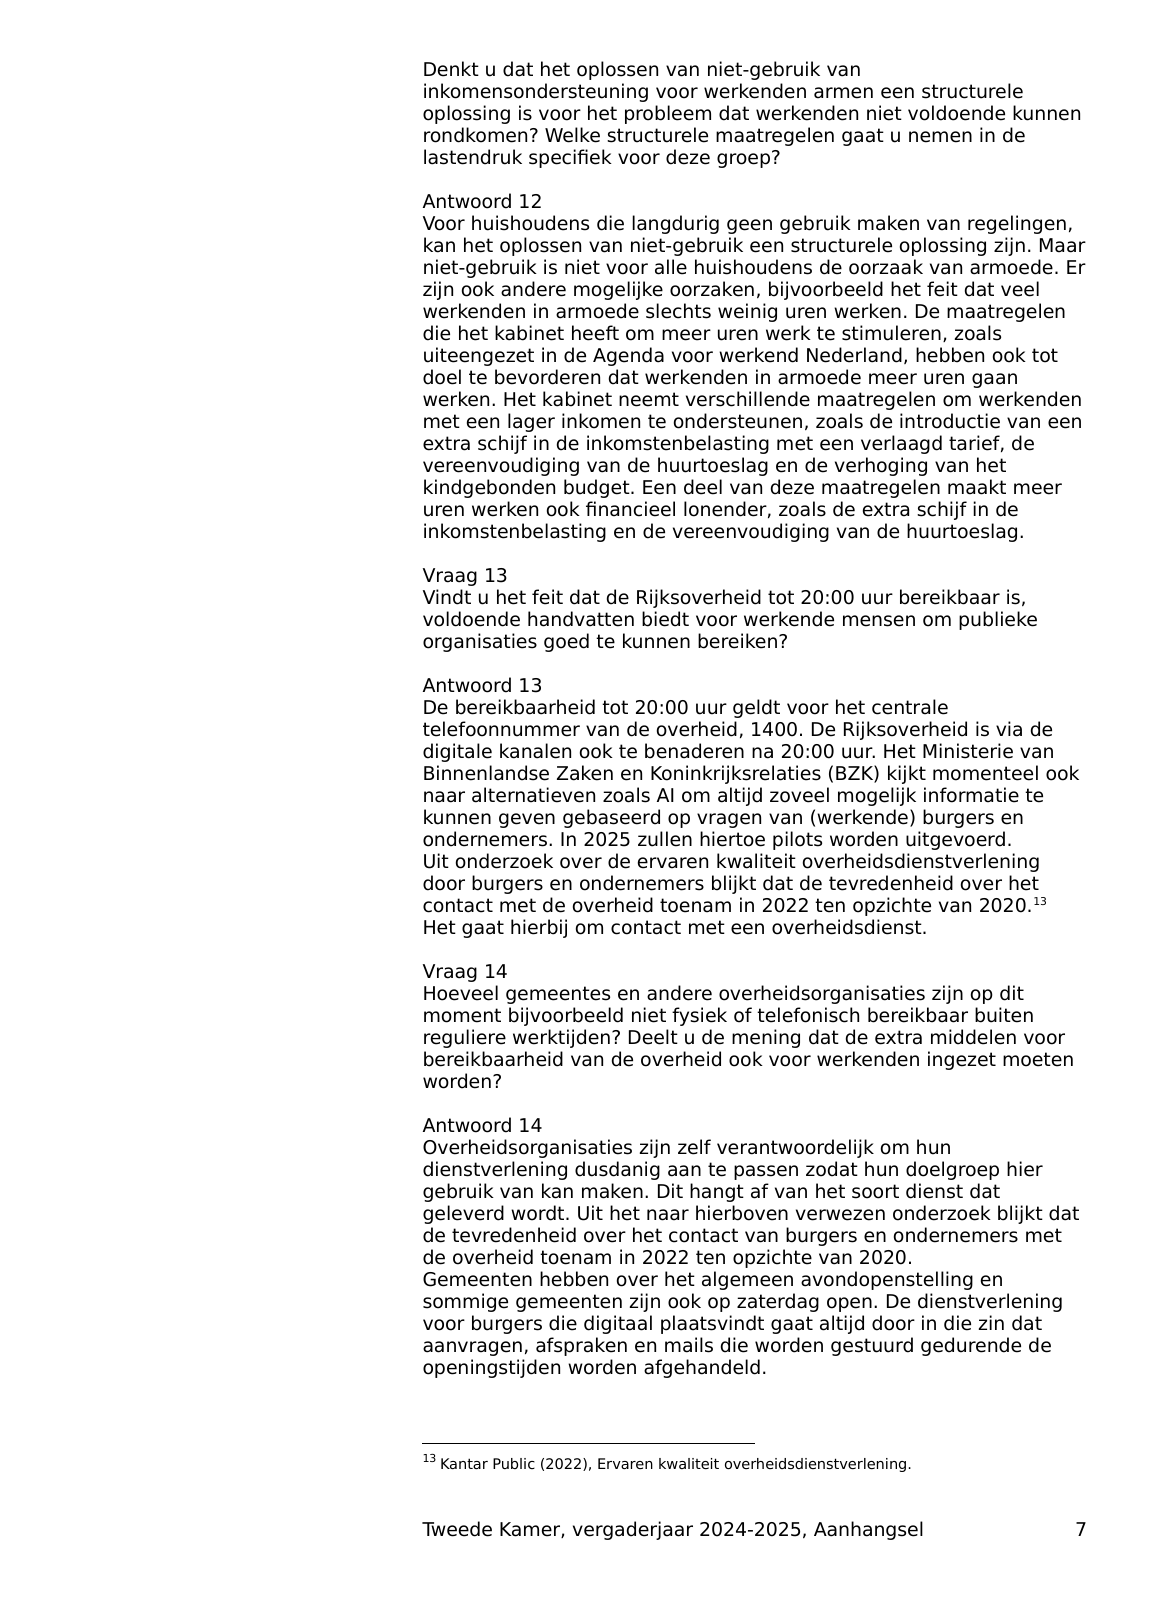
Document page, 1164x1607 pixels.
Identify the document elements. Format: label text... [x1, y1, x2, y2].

text Denkt u dat het oplossen van niet-gebruik van inkomensondersteuning voor werkenden armen een structurele oplossing is voor het probleem dat werkenden niet voldoende kunnen rondkomen? Welke structurele maatregelen gaat u nemen in de lastendruk specifiek voor deze groep? [422, 59, 1087, 169]
text De bereikbaarheid tot 20:00 uur geldt voor het centrale telefoonnummer van de overheid, 1400. De Rijksoverheid is via de digitale kanalen ook te benaderen na 20:00 uur. Het Ministerie van Binnenlandse Zaken en Koninkrijksrelaties (BZK) kijkt momenteel ook naar alternatieven zoals AI om altijd zoveel mogelijk informatie te kunnen geven gebaseerd op vragen van (werkende) burgers en ondernemers. In 2025 zullen hiertoe pilots worden uitgevoerd. [422, 697, 1087, 851]
text Vindt u het feit dat de Rijksoverheid tot 20:00 uur bereikbaar is, voldoende handvatten biedt voor werkende mensen om publieke organisaties goed te kunnen bereiken? [422, 587, 1087, 653]
text Vraag 13 [422, 565, 1087, 587]
text Antwoord 14 [422, 1115, 1087, 1137]
text Hoeveel gemeentes en andere overheidsorganisaties zijn op dit moment bijvoorbeeld niet fysiek of telefonisch bereikbaar buiten reguliere werktijden? Deelt u de mening dat de extra middelen voor bereikbaarheid van de overheid ook voor werkenden ingezet moeten worden? [422, 983, 1087, 1093]
text Voor huishoudens die langdurig geen gebruik maken van regelingen, kan het oplossen van niet-gebruik een structurele oplossing zijn. Maar niet-gebruik is niet voor alle huishoudens de oorzaak van armoede. Er zijn ook andere mogelijke oorzaken, bijvoorbeeld het feit dat veel werkenden in armoede slechts weinig uren werken. De maatregelen die het kabinet heeft om meer uren werk te stimuleren, zoals uiteengezet in de Agenda voor werkend Nederland, hebben ook tot doel te bevorderen dat werkenden in armoede meer uren gaan werken. Het kabinet neemt verschillende maatregelen om werkenden met een lager inkomen te ondersteunen, zoals de introductie van een extra schijf in de inkomstenbelasting met een verlaagd tarief, de vereenvoudiging van de huurtoeslag en de verhoging van het kindgebonden budget. Een deel van deze maatregelen maakt meer uren werken ook financieel lonender, zoals de extra schijf in de inkomstenbelasting en de vereenvoudiging van de huurtoeslag. [422, 213, 1087, 543]
text Antwoord 12 [422, 191, 1087, 213]
text Overheidsorganisaties zijn zelf verantwoordelijk om hun dienstverlening dusdanig aan te passen zodat hun doelgroep hier gebruik van kan maken. Dit hangt af van het soort dienst dat geleverd wordt. Uit het naar hierboven verwezen onderzoek blijkt dat de tevredenheid over het contact van burgers en ondernemers met de overheid toenam in 2022 ten opzichte van 2020. [422, 1137, 1087, 1269]
text Uit onderzoek over de ervaren kwaliteit overheidsdienstverlening door burgers en ondernemers blijkt dat de tevredenheid over het contact met de overheid toenam in 2022 ten opzichte van 2020. Het gaat hierbij om contact met een overheidsdienst. [422, 851, 1087, 939]
text Vraag 14 [422, 961, 1087, 983]
text Gemeenten hebben over het algemeen avondopenstelling en sommige gemeenten zijn ook op zaterdag open. De dienstverlening voor burgers die digitaal plaatsvindt gaat altijd door in die zin dat aanvragen, afspraken en mails die worden gestuurd gedurende de openingstijden worden afgehandeld. [422, 1269, 1087, 1379]
text Kantar Public (2022), Ervaren kwaliteit overheidsdienstverlening. [422, 1452, 1087, 1474]
text Antwoord 13 [422, 675, 1087, 697]
